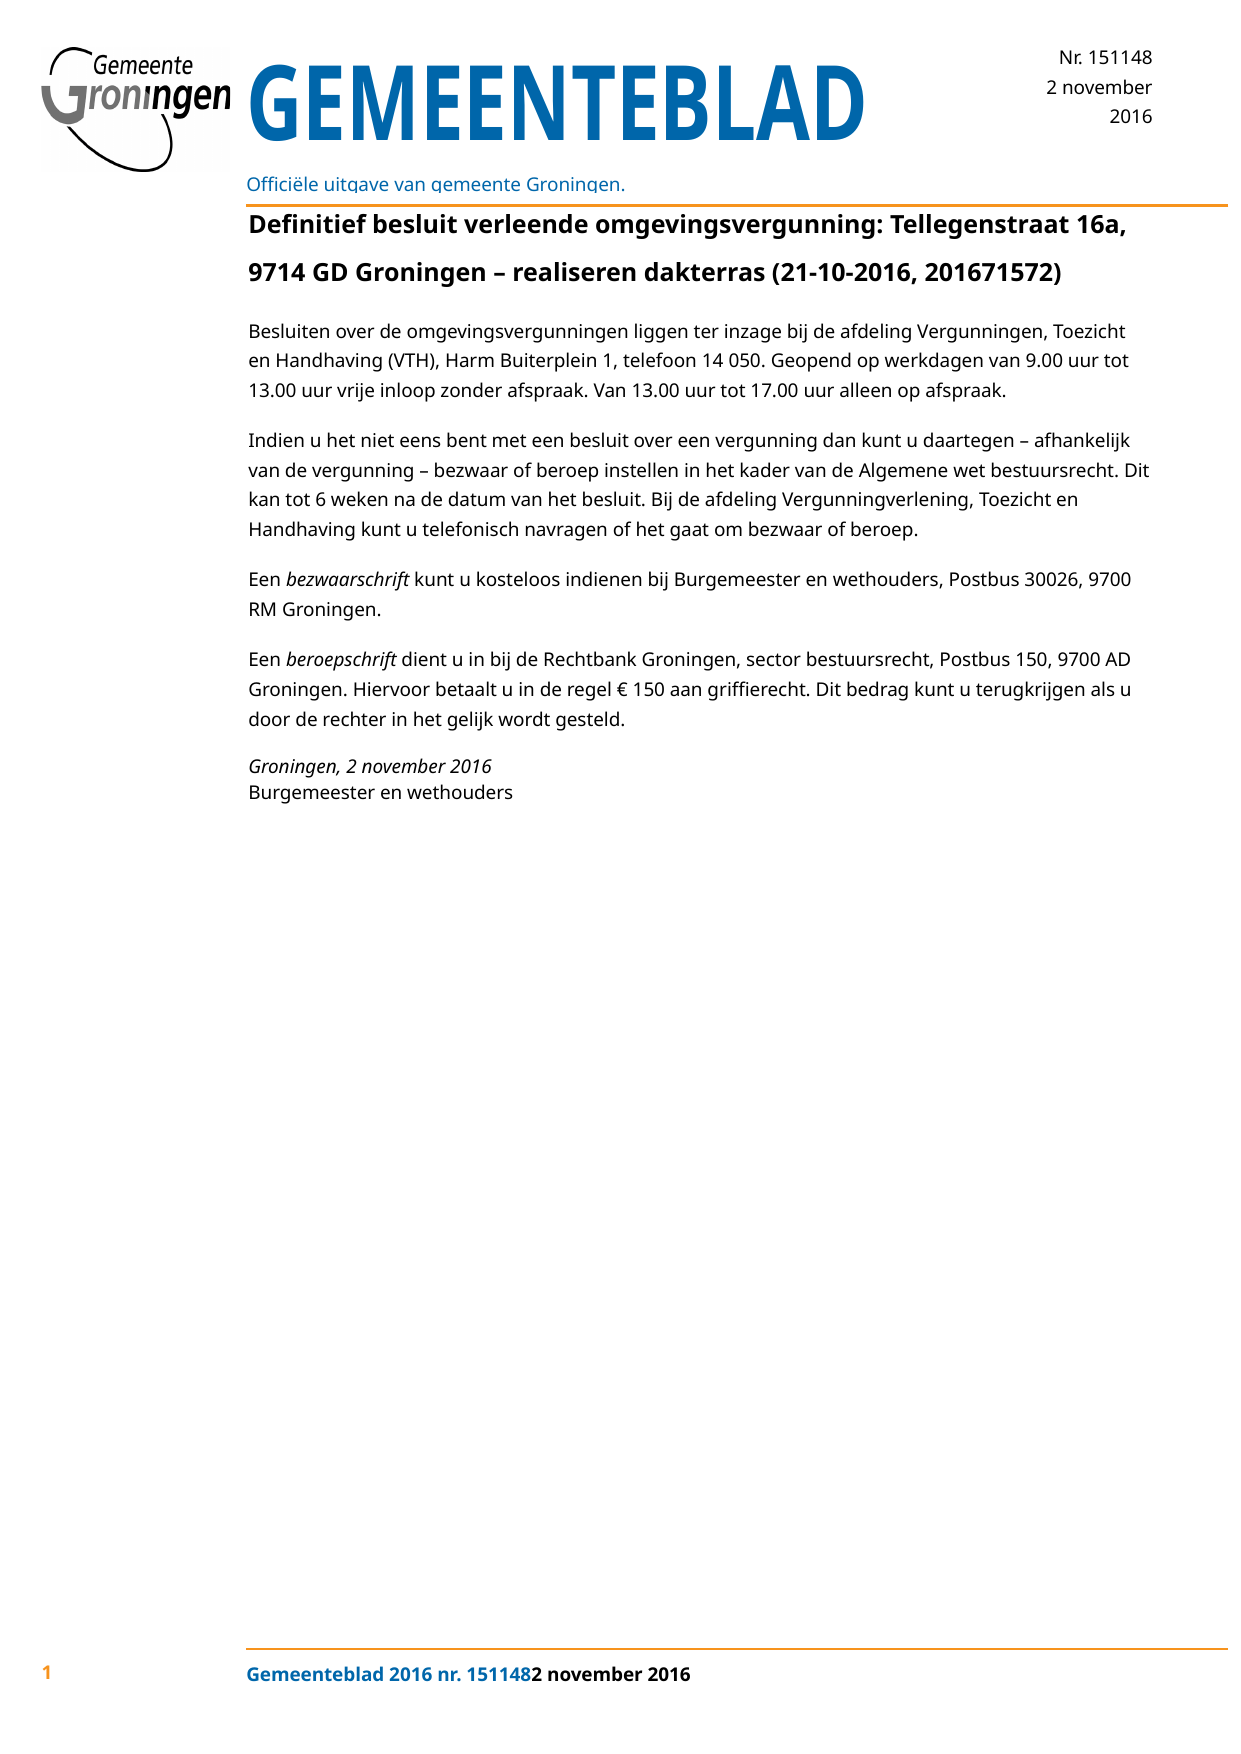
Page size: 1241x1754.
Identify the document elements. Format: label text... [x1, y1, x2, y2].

picture [41, 47, 231, 172]
text Indien u het niet eens bent met een besluit over een vergunning dan kunt u daartegen – afhankelijk van de vergunning – bezwaar of beroep instellen in het kader van de Algemene wet bestuursrecht. Dit kan tot 6 weken na de datum van het besluit. Bij de afdeling Vergunningverlening, Toezicht en Handhaving kunt u telefonisch navragen of het gaat om bezwaar of beroep. [248, 427, 1152, 542]
text Burgemeester en wethouders [248, 779, 1152, 805]
text Besluiten over de omgevingsvergunningen liggen ter inzage bij de afdeling Vergunningen, Toezicht en Handhaving (VTH), Harm Buiterplein 1, telefoon 14 050. Geopend op werkdagen van 9.00 uur tot 13.00 uur vrije inloop zonder afspraak. Van 13.00 uur tot 17.00 uur alleen op afspraak. [248, 318, 1152, 403]
text Groningen, 2 november 2016 [248, 754, 1152, 779]
text Een bezwaarschrift kunt u kosteloos indienen bij Burgemeester en wethouders, Postbus 30026, 9700 RM Groningen. [248, 567, 1152, 622]
text Een beroepschrift dient u in bij de Rechtbank Groningen, sector bestuursrecht, Postbus 150, 9700 AD Groningen. Hiervoor betaalt u in de regel € 150 aan griffierecht. Dit bedrag kunt u terugkrijgen als u door de rechter in het gelijk wordt gesteld. [248, 647, 1152, 732]
text Definitief besluit verleende omgevingsvergunning: Tellegenstraat 16a, 9714 GD Groningen – realiseren dakterras (21-10-2016, 201671572) [248, 207, 1152, 288]
